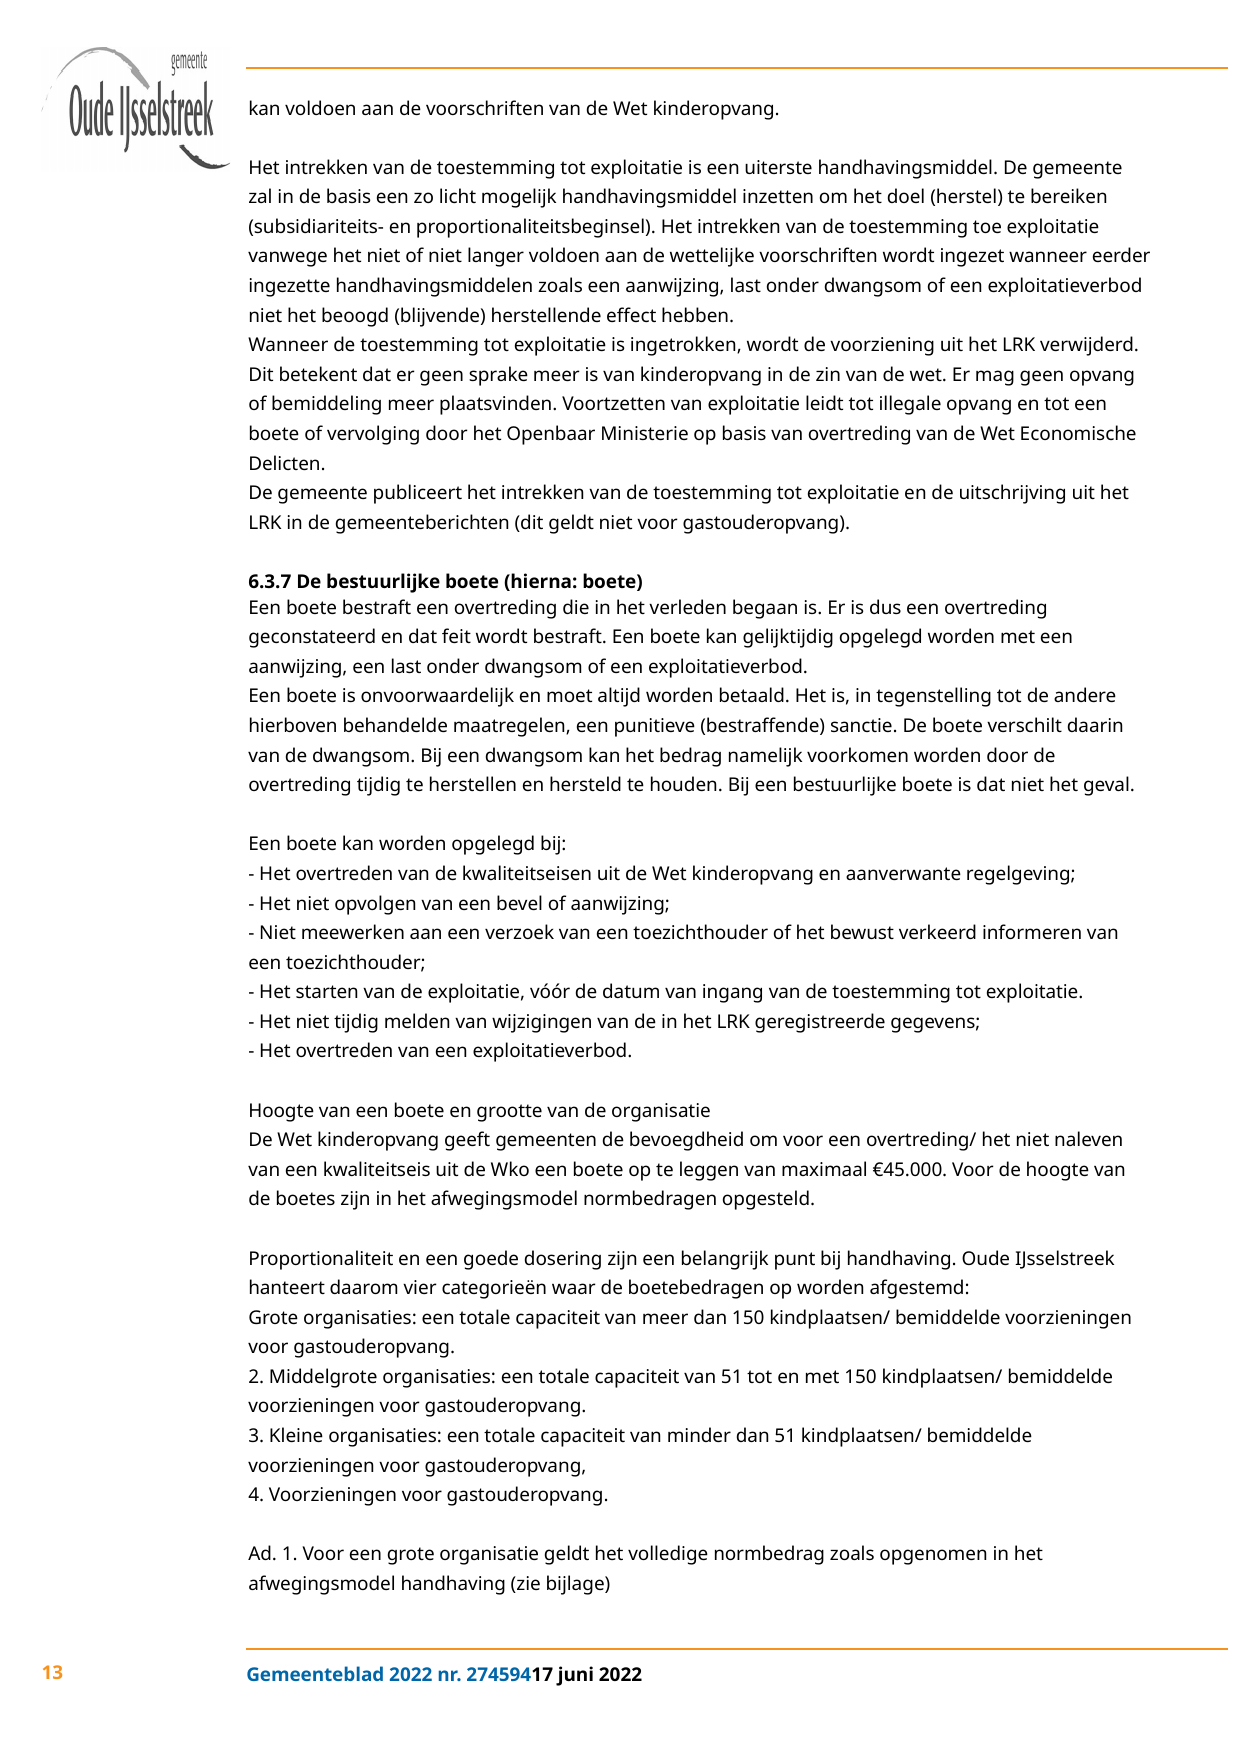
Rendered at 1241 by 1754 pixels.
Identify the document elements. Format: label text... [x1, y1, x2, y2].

text Ad. 1. Voor een grote organisatie geldt het volledige normbedrag zoals opgenomen in het afwegingsmodel handhaving (zie bijlage) [248, 1541, 1152, 1596]
text Hoogte van een boete en grootte van de organisatie [248, 1097, 1152, 1122]
text Wanneer de toestemming tot exploitatie is ingetrokken, wordt de voorziening uit het LRK verwijderd. Dit betekent dat er geen sprake meer is van kinderopvang in de zin van de wet. Er mag geen opvang of bemiddeling meer plaatsvinden. Voortzetten van exploitatie leidt tot illegale opvang en tot een boete of vervolging door het Openbaar Ministerie op basis van overtreding van de Wet Economische Delicten. [248, 331, 1152, 476]
text - Het starten van de exploitatie, vóór de datum van ingang van de toestemming tot exploitatie. [248, 978, 1152, 1004]
text - Het overtreden van de kwaliteitseisen uit de Wet kinderopvang en aanverwante regelgeving; [248, 860, 1152, 886]
text Een boete bestraft een overtreding die in het verleden begaan is. Er is dus een overtreding geconstateerd en dat feit wordt bestraft. Een boete kan gelijktijdig opgelegd worden met een aanwijzing, een last onder dwangsom of een exploitatieverbod. [248, 594, 1152, 679]
text Een boete is onvoorwaardelijk en moet altijd worden betaald. Het is, in tegenstelling tot de andere hierboven behandelde maatregelen, een punitieve (bestraffende) sanctie. De boete verschilt daarin van de dwangsom. Bij een dwangsom kan het bedrag namelijk voorkomen worden door de overtreding tijdig te herstellen en hersteld te houden. Bij een bestuurlijke boete is dat niet het geval. [248, 683, 1152, 797]
text 4. Voorzieningen voor gastouderopvang. [248, 1481, 1152, 1507]
text 6.3.7 De bestuurlijke boete (hierna: boete) [248, 568, 1152, 594]
text Het intrekken van de toestemming tot exploitatie is een uiterste handhavingsmiddel. De gemeente zal in de basis een zo licht mogelijk handhavingsmiddel inzetten om het doel (herstel) te bereiken (subsidiariteits- en proportionaliteitsbeginsel). Het intrekken van de toestemming toe exploitatie vanwege het niet of niet langer voldoen aan de wettelijke voorschriften wordt ingezet wanneer eerder ingezette handhavingsmiddelen zoals een aanwijzing, last onder dwangsom of een exploitatieverbod niet het beoogd (blijvende) herstellende effect hebben. [248, 154, 1152, 328]
text - Het niet tijdig melden van wijzigingen van de in het LRK geregistreerde gegevens; [248, 1008, 1152, 1034]
text Een boete kan worden opgelegd bij: [248, 831, 1152, 856]
text Grote organisaties: een totale capaciteit van meer dan 150 kindplaatsen/ bemiddelde voorzieningen voor gastouderopvang. [248, 1304, 1152, 1359]
text De Wet kinderopvang geeft gemeenten de bevoegdheid om voor een overtreding/ het niet naleven van een kwaliteitseis uit de Wko een boete op te leggen van maximaal €45.000. Voor de hoogte van de boetes zijn in het afwegingsmodel normbedragen opgesteld. [248, 1126, 1152, 1211]
text 3. Kleine organisaties: een totale capaciteit van minder dan 51 kindplaatsen/ bemiddelde voorzieningen voor gastouderopvang, [248, 1422, 1152, 1477]
text - Het niet opvolgen van een bevel of aanwijzing; [248, 890, 1152, 915]
text - Niet meewerken aan een verzoek van een toezichthouder of het bewust verkeerd informeren van een toezichthouder; [248, 919, 1152, 974]
text 2. Middelgrote organisaties: een totale capaciteit van 51 tot en met 150 kindplaatsen/ bemiddelde voorzieningen voor gastouderopvang. [248, 1363, 1152, 1418]
text kan voldoen aan de voorschriften van de Wet kinderopvang. [248, 95, 1152, 121]
text De gemeente publiceert het intrekken van de toestemming tot exploitatie en de uitschrijving uit het LRK in de gemeenteberichten (dit geldt niet voor gastouderopvang). [248, 479, 1152, 535]
text - Het overtreden van een exploitatieverbod. [248, 1038, 1152, 1063]
picture [41, 47, 231, 172]
text Proportionaliteit en een goede dosering zijn een belangrijk punt bij handhaving. Oude IJsselstreek hanteert daarom vier categorieën waar de boetebedragen op worden afgestemd: [248, 1245, 1152, 1300]
